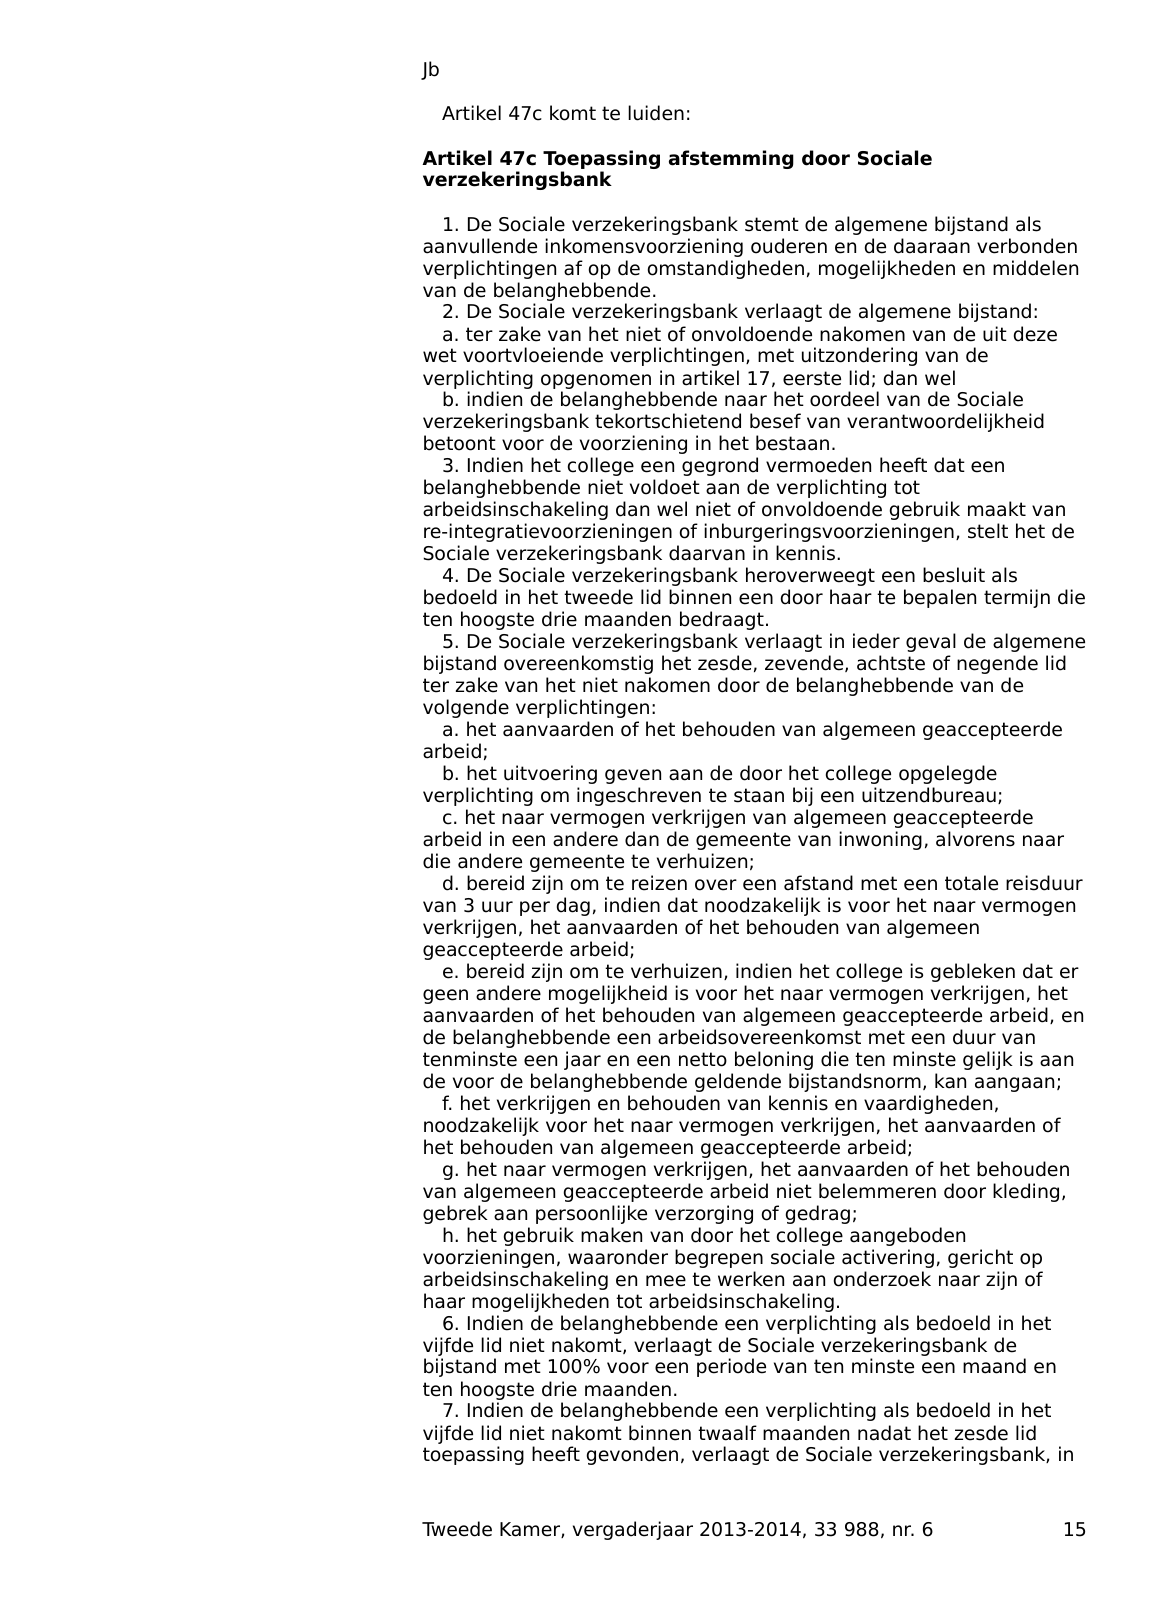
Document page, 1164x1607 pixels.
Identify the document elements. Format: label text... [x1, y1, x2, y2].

text h. het gebruik maken van door het college aangeboden voorzieningen, waaronder begrepen sociale activering, gericht op arbeidsinschakeling en mee te werken aan onderzoek naar zijn of haar mogelijkheden tot arbeidsinschakeling. [422, 1224, 1087, 1312]
text Artikel 47c komt te luiden: [422, 103, 1087, 125]
text 4. De Sociale verzekeringsbank heroverweegt een besluit als bedoeld in het tweede lid binnen een door haar te bepalen termijn die ten hoogste drie maanden bedraagt. [422, 565, 1087, 631]
text a. ter zake van het niet of onvoldoende nakomen van de uit deze wet voortvloeiende verplichtingen, met uitzondering van de verplichting opgenomen in artikel 17, eerste lid; dan wel [422, 323, 1087, 389]
subtitle Jb [422, 59, 1087, 81]
text g. het naar vermogen verkrijgen, het aanvaarden of het behouden van algemeen geaccepteerde arbeid niet belemmeren door kleding, gebrek aan persoonlijke verzorging of gedrag; [422, 1159, 1087, 1224]
text 1. De Sociale verzekeringsbank stemt de algemene bijstand als aanvullende inkomensvoorziening ouderen en de daaraan verbonden verplichtingen af op de omstandigheden, mogelijkheden en middelen van de belanghebbende. [422, 213, 1087, 301]
text f. het verkrijgen en behouden van kennis en vaardigheden, noodzakelijk voor het naar vermogen verkrijgen, het aanvaarden of het behouden van algemeen geaccepteerde arbeid; [422, 1093, 1087, 1159]
text 6. Indien de belanghebbende een verplichting als bedoeld in het vijfde lid niet nakomt, verlaagt de Sociale verzekeringsbank de bijstand met 100% voor een periode van ten minste een maand en ten hoogste drie maanden. [422, 1312, 1087, 1400]
text a. het aanvaarden of het behouden van algemeen geaccepteerde arbeid; [422, 719, 1087, 763]
text 2. De Sociale verzekeringsbank verlaagt de algemene bijstand: [422, 301, 1087, 323]
text 3. Indien het college een gegrond vermoeden heeft dat een belanghebbende niet voldoet aan de verplichting tot arbeidsinschakeling dan wel niet of onvoldoende gebruik maakt van re-integratievoorzieningen of inburgeringsvoorzieningen, stelt het de Sociale verzekeringsbank daarvan in kennis. [422, 455, 1087, 565]
text d. bereid zijn om te reizen over een afstand met een totale reisduur van 3 uur per dag, indien dat noodzakelijk is voor het naar vermogen verkrijgen, het aanvaarden of het behouden van algemeen geaccepteerde arbeid; [422, 873, 1087, 961]
text b. het uitvoering geven aan de door het college opgelegde verplichting om ingeschreven te staan bij een uitzendbureau; [422, 763, 1087, 807]
text 5. De Sociale verzekeringsbank verlaagt in ieder geval de algemene bijstand overeenkomstig het zesde, zevende, achtste of negende lid ter zake van het niet nakomen door de belanghebbende van de volgende verplichtingen: [422, 631, 1087, 719]
text b. indien de belanghebbende naar het oordeel van de Sociale verzekeringsbank tekortschietend besef van verantwoordelijkheid betoont voor de voorziening in het bestaan. [422, 389, 1087, 455]
text 7. Indien de belanghebbende een verplichting als bedoeld in het vijfde lid niet nakomt binnen twaalf maanden nadat het zesde lid toepassing heeft gevonden, verlaagt de Sociale verzekeringsbank, in [422, 1400, 1087, 1466]
text c. het naar vermogen verkrijgen van algemeen geaccepteerde arbeid in een andere dan de gemeente van inwoning, alvorens naar die andere gemeente te verhuizen; [422, 807, 1087, 873]
text e. bereid zijn om te verhuizen, indien het college is gebleken dat er geen andere mogelijkheid is voor het naar vermogen verkrijgen, het aanvaarden of het behouden van algemeen geaccepteerde arbeid, en de belanghebbende een arbeidsovereenkomst met een duur van tenminste een jaar en een netto beloning die ten minste gelijk is aan de voor de belanghebbende geldende bijstandsnorm, kan aangaan; [422, 961, 1087, 1093]
subtitle Artikel 47c Toepassing afstemming door Sociale verzekeringsbank [422, 147, 1087, 191]
